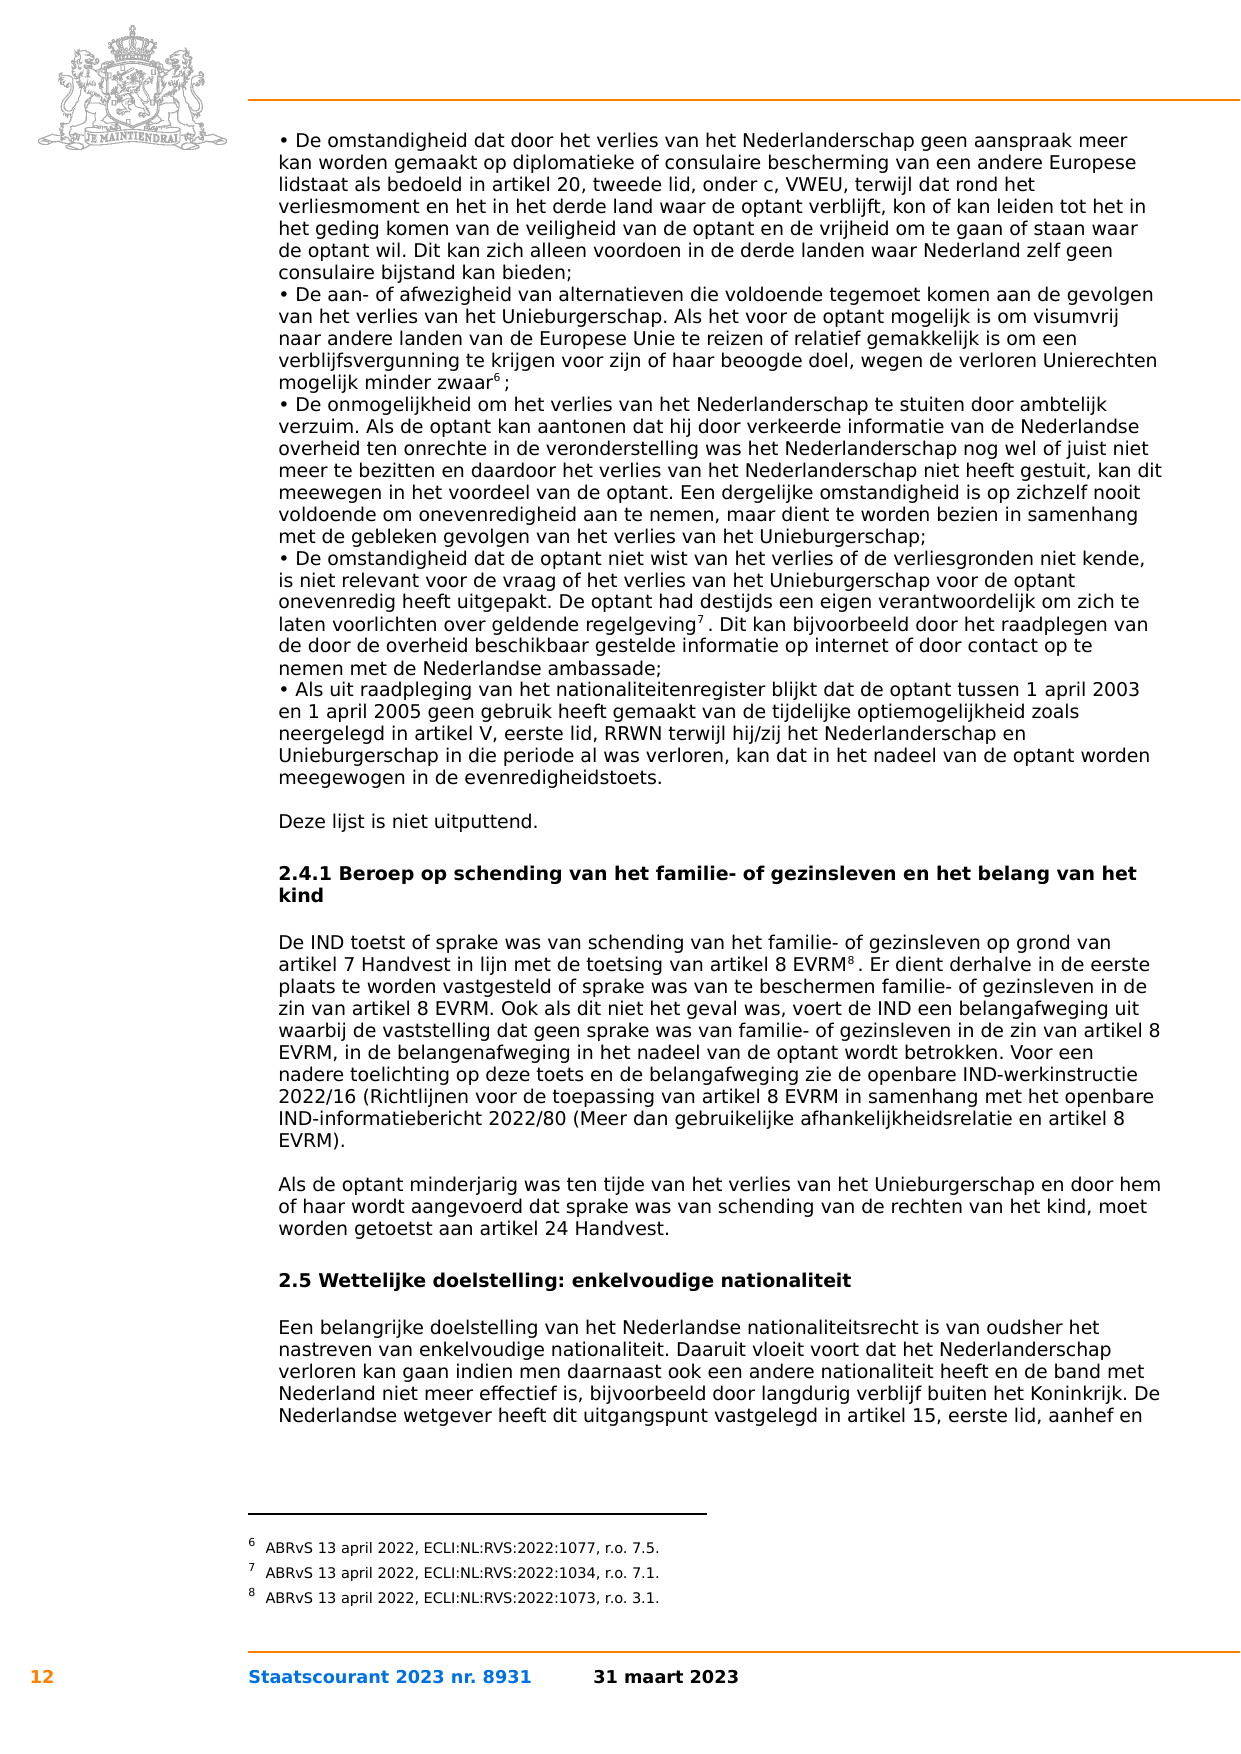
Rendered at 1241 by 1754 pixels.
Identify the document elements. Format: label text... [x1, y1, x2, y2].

subtitle 2.5 Wettelijke doelstelling: enkelvoudige nationaliteit [278, 1270, 1163, 1292]
text • De onmogelijkheid om het verlies van het Nederlanderschap te stuiten door ambtelijk verzuim. Als de optant kan aantonen dat hij door verkeerde informatie van de Nederlandse overheid ten onrechte in de veronderstelling was het Nederlanderschap nog wel of juist niet meer te bezitten en daardoor het verlies van het Nederlanderschap niet heeft gestuit, kan dit meewegen in het voordeel van de optant. Een dergelijke omstandigheid is op zichzelf nooit voldoende om onevenredigheid aan te nemen, maar dient te worden bezien in samenhang met de gebleken gevolgen van het verlies van het Unieburgerschap; [278, 394, 1163, 547]
text • Als uit raadpleging van het nationaliteitenregister blijkt dat de optant tussen 1 april 2003 en 1 april 2005 geen gebruik heeft gemaakt van de tijdelijke optiemogelijkheid zoals neergelegd in artikel V, eerste lid, RRWN terwijl hij/zij het Nederlanderschap en Unieburgerschap in die periode al was verloren, kan dat in het nadeel van de optant worden meegewogen in de evenredigheidstoets. [278, 679, 1163, 789]
picture [38, 25, 227, 150]
text Deze lijst is niet uitputtend. [278, 811, 1163, 833]
text • De aan- of afwezigheid van alternatieven die voldoende tegemoet komen aan de gevolgen van het verlies van het Unieburgerschap. Als het voor de optant mogelijk is om visumvrij naar andere landen van de Europese Unie te reizen of relatief gemakkelijk is om een verblijfsvergunning te krijgen voor zijn of haar beoogde doel, wegen de verloren Unierechten mogelijk minder zwaar; [278, 284, 1163, 394]
text ABRvS 13 april 2022, ECLI:NL:RVS:2022:1034, r.o. 7.1. [248, 1561, 1163, 1583]
text • De omstandigheid dat door het verlies van het Nederlanderschap geen aanspraak meer kan worden gemaakt op diplomatieke of consulaire bescherming van een andere Europese lidstaat als bedoeld in artikel 20, tweede lid, onder c, VWEU, terwijl dat rond het verliesmoment en het in het derde land waar de optant verblijft, kon of kan leiden tot het in het geding komen van de veiligheid van de optant en de vrijheid om te gaan of staan waar de optant wil. Dit kan zich alleen voordoen in de derde landen waar Nederland zelf geen consulaire bijstand kan bieden; [278, 130, 1163, 284]
text • De omstandigheid dat de optant niet wist van het verlies of de verliesgronden niet kende, is niet relevant voor de vraag of het verlies van het Unieburgerschap voor de optant onevenredig heeft uitgepakt. De optant had destijds een eigen verantwoordelijk om zich te laten voorlichten over geldende regelgeving. Dit kan bijvoorbeeld door het raadplegen van de door de overheid beschikbaar gestelde informatie op internet of door contact op te nemen met de Nederlandse ambassade; [278, 547, 1163, 679]
text ABRvS 13 april 2022, ECLI:NL:RVS:2022:1077, r.o. 7.5. [248, 1536, 1163, 1558]
text Een belangrijke doelstelling van het Nederlandse nationaliteitsrecht is van oudsher het nastreven van enkelvoudige nationaliteit. Daaruit vloeit voort dat het Nederlanderschap verloren kan gaan indien men daarnaast ook een andere nationaliteit heeft en de band met Nederland niet meer effectief is, bijvoorbeeld door langdurig verblijf buiten het Koninkrijk. De Nederlandse wetgever heeft dit uitgangspunt vastgelegd in artikel 15, eerste lid, aanhef en [278, 1317, 1163, 1427]
text ABRvS 13 april 2022, ECLI:NL:RVS:2022:1073, r.o. 3.1. [248, 1586, 1163, 1608]
subtitle 2.4.1 Beroep op schending van het familie- of gezinsleven en het belang van het kind [278, 863, 1163, 907]
text De IND toetst of sprake was van schending van het familie- of gezinsleven op grond van artikel 7 Handvest in lijn met de toetsing van artikel 8 EVRM. Er dient derhalve in de eerste plaats te worden vastgesteld of sprake was van te beschermen familie- of gezinsleven in de zin van artikel 8 EVRM. Ook als dit niet het geval was, voert de IND een belangafweging uit waarbij de vaststelling dat geen sprake was van familie- of gezinsleven in de zin van artikel 8 EVRM, in de belangenafweging in het nadeel van de optant wordt betrokken. Voor een nadere toelichting op deze toets en de belangafweging zie de openbare IND-werkinstructie 2022/16 (Richtlijnen voor de toepassing van artikel 8 EVRM in samenhang met het openbare IND-informatiebericht 2022/80 (Meer dan gebruikelijke afhankelijkheidsrelatie en artikel 8 EVRM). [278, 932, 1163, 1152]
text Als de optant minderjarig was ten tijde van het verlies van het Unieburgerschap en door hem of haar wordt aangevoerd dat sprake was van schending van de rechten van het kind, moet worden getoetst aan artikel 24 Handvest. [278, 1174, 1163, 1240]
